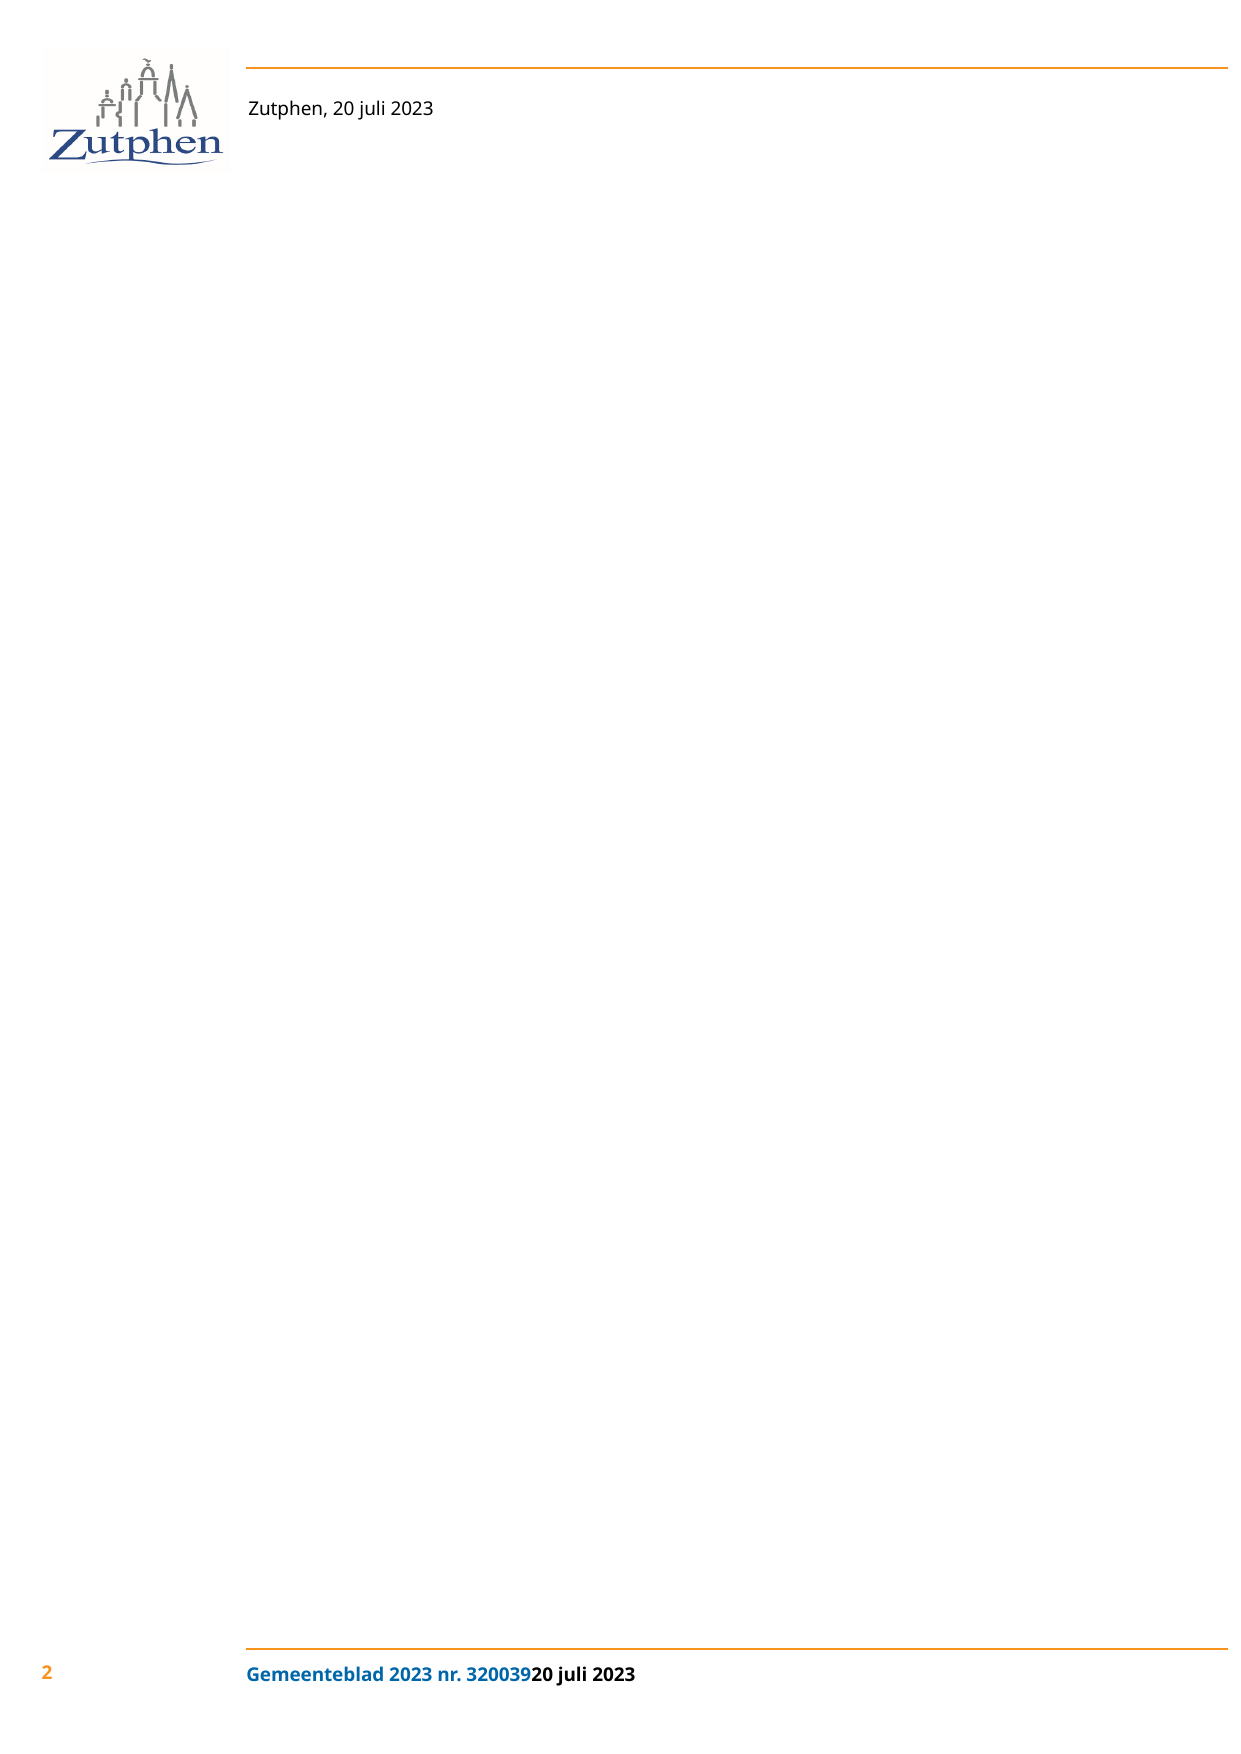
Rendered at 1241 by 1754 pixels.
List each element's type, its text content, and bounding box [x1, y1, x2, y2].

picture [41, 47, 231, 172]
text Zutphen, 20 juli 2023 [248, 95, 1152, 121]
